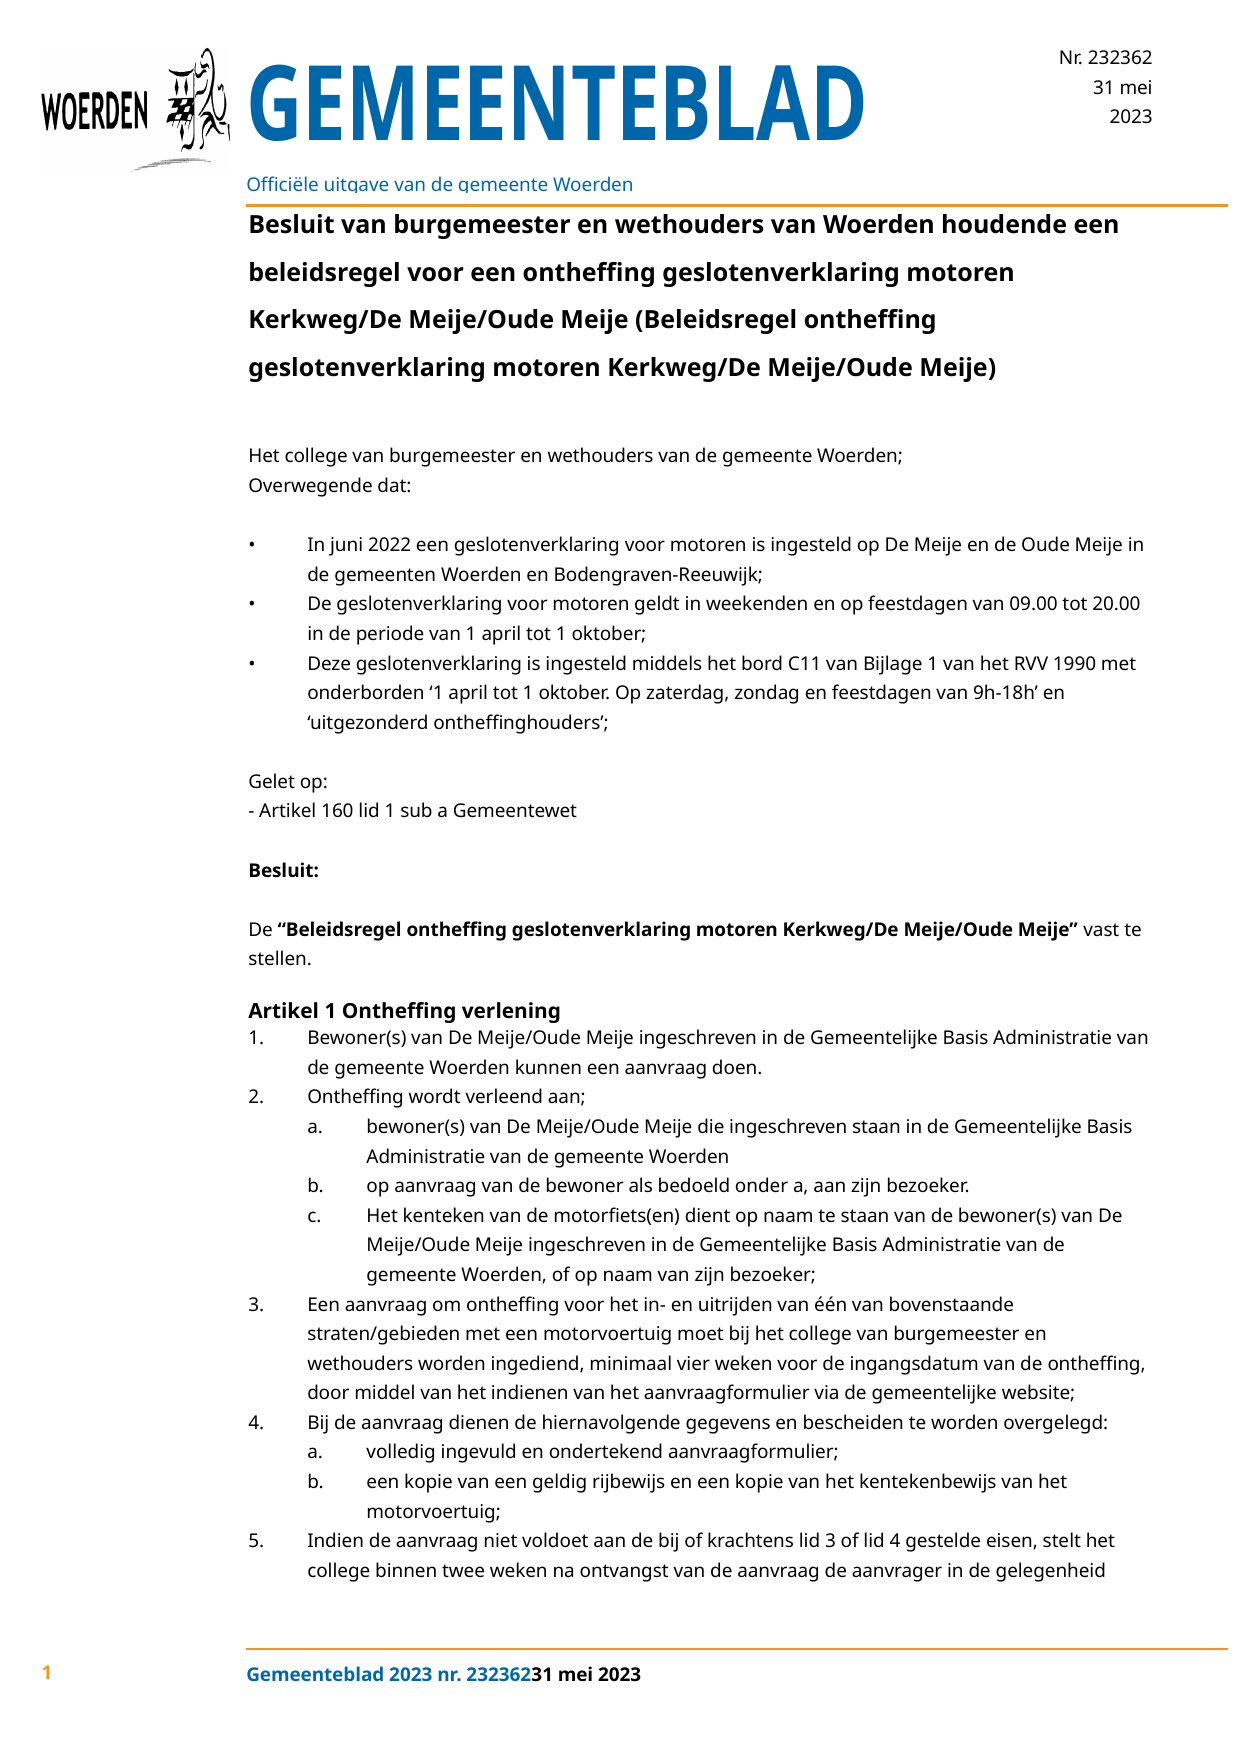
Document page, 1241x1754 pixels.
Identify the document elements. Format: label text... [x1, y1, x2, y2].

list Deze geslotenverklaring is ingesteld middels het bord C11 van Bijlage 1 van het RVV 1990 met onderborden ‘1 april tot 1 oktober. Op zaterdag, zondag en feestdagen van 9h-18h’ en ‘uitgezonderd ontheffinghouders’; [248, 650, 1152, 735]
list Bij de aanvraag dienen de hiernavolgende gegevens en bescheiden te worden overgelegd: [248, 1409, 1152, 1435]
text Gelet op: [248, 768, 1152, 794]
list Indien de aanvraag niet voldoet aan de bij of krachtens lid 3 of lid 4 gestelde eisen, stelt het college binnen twee weken na ontvangst van de aanvraag de aanvrager in de gelegenheid [248, 1527, 1152, 1583]
text De “Beleidsregel ontheffing geslotenverklaring motoren Kerkweg/De Meije/Oude Meije” vast te stellen. [248, 916, 1152, 971]
list Bewoner(s) van De Meije/Oude Meije ingeschreven in de Gemeentelijke Basis Administratie van de gemeente Woerden kunnen een aanvraag doen. [248, 1024, 1152, 1080]
list een kopie van een geldig rijbewijs en een kopie van het kentekenbewijs van het motorvoertuig; [307, 1468, 1152, 1523]
list bewoner(s) van De Meije/Oude Meije die ingeschreven staan in de Gemeentelijke Basis Administratie van de gemeente Woerden [307, 1113, 1152, 1168]
text Besluit van burgemeester en wethouders van Woerden houdende een beleidsregel voor een ontheffing geslotenverklaring motoren Kerkweg/De Meije/Oude Meije (Beleidsregel ontheffing geslotenverklaring motoren Kerkweg/De Meije/Oude Meije) [248, 207, 1152, 384]
list Ontheffing wordt verleend aan; [248, 1084, 1152, 1109]
list De geslotenverklaring voor motoren geldt in weekenden en op feestdagen van 09.00 tot 20.00 in de periode van 1 april tot 1 oktober; [248, 591, 1152, 646]
picture [41, 47, 231, 172]
text Het college van burgemeester en wethouders van de gemeente Woerden; [248, 443, 1152, 468]
list volledig ingevuld en ondertekend aanvraagformulier; [307, 1439, 1152, 1464]
list op aanvraag van de bewoner als bedoeld onder a, aan zijn bezoeker. [307, 1172, 1152, 1198]
list In juni 2022 een geslotenverklaring voor motoren is ingesteld op De Meije en de Oude Meije in de gemeenten Woerden en Bodengraven-Reeuwijk; [248, 531, 1152, 587]
text Besluit: [248, 857, 1152, 883]
list Een aanvraag om ontheffing voor het in- en uitrijden van één van bovenstaande straten/gebieden met een motorvoertuig moet bij het college van burgemeester en wethouders worden ingediend, minimaal vier weken voor de ingangsdatum van de ontheffing, door middel van het indienen van het aanvraagformulier via de gemeentelijke website; [248, 1291, 1152, 1405]
text Overwegende dat: [248, 472, 1152, 498]
text Artikel 1 Ontheffing verlening [248, 996, 1152, 1024]
text - Artikel 160 lid 1 sub a Gemeentewet [248, 798, 1152, 823]
list Het kenteken van de motorfiets(en) dient op naam te staan van de bewoner(s) van De Meije/Oude Meije ingeschreven in de Gemeentelijke Basis Administratie van de gemeente Woerden, of op naam van zijn bezoeker; [307, 1202, 1152, 1287]
